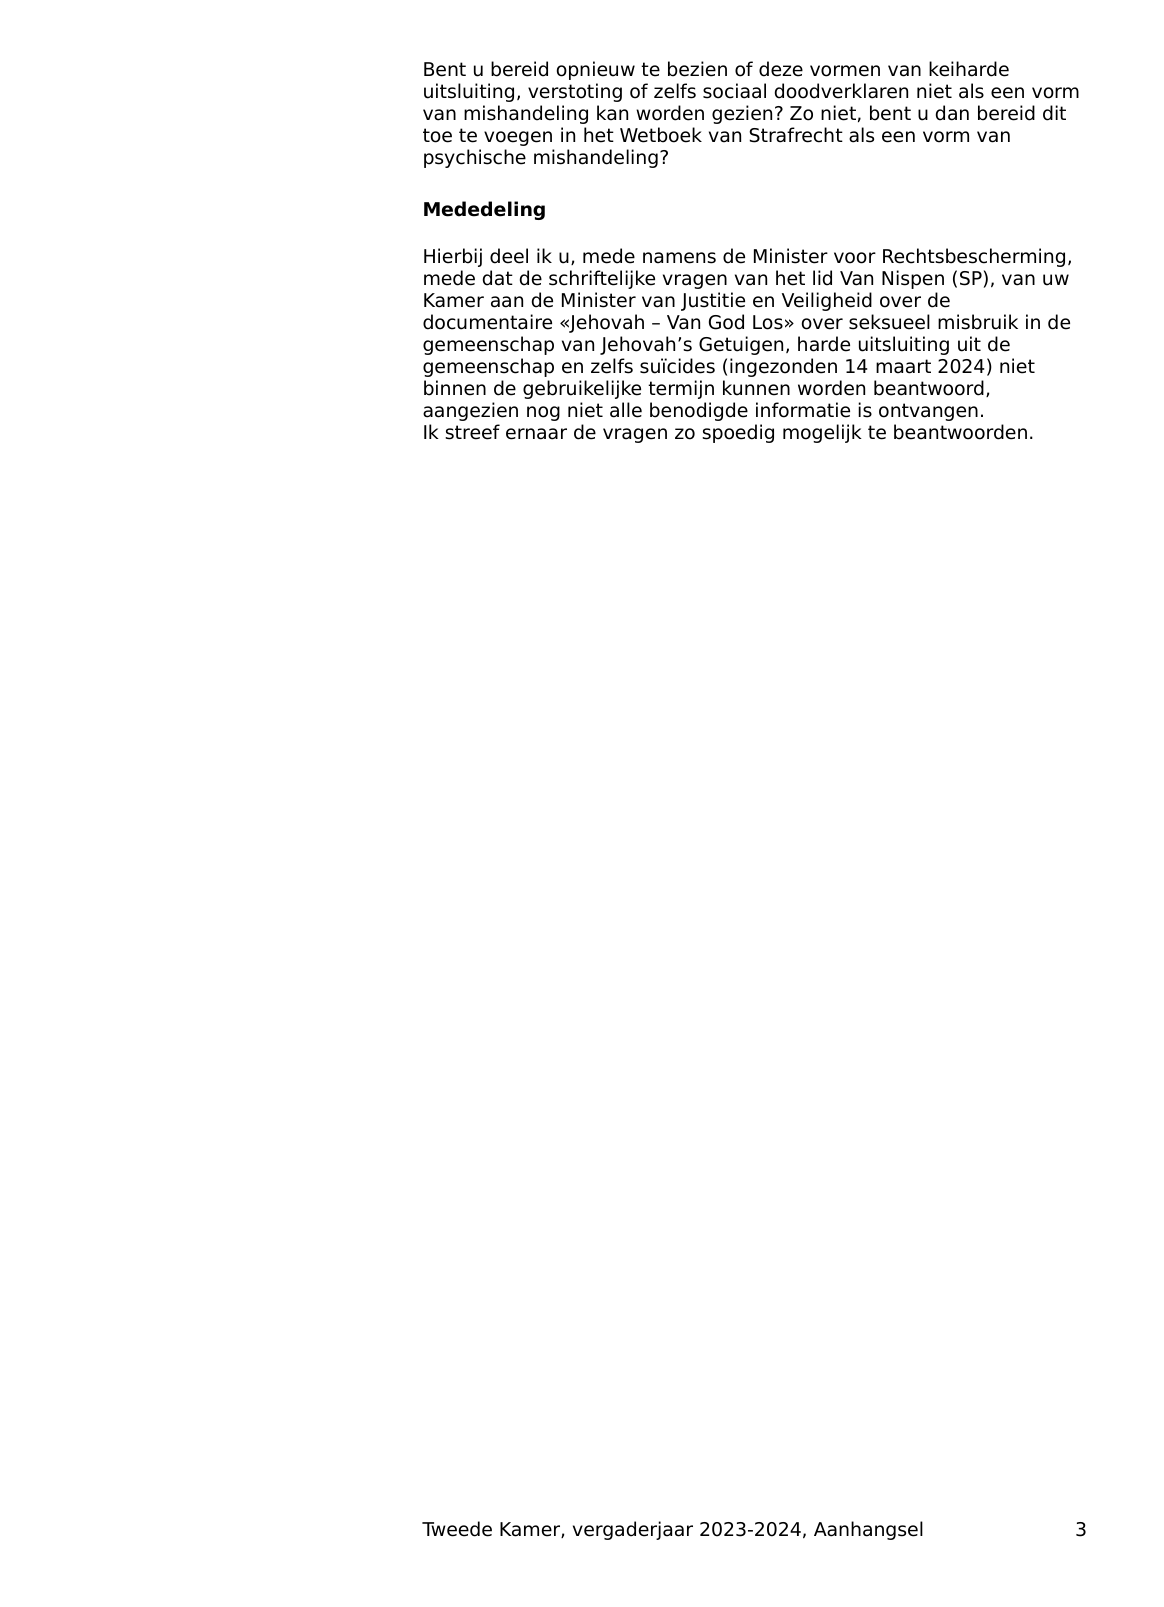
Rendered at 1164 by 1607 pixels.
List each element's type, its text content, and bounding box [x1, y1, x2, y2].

text Ik streef ernaar de vragen zo spoedig mogelijk te beantwoorden. [422, 422, 1087, 444]
subtitle Mededeling [422, 199, 1087, 221]
text Hierbij deel ik u, mede namens de Minister voor Rechtsbescherming, mede dat de schriftelijke vragen van het lid Van Nispen (SP), van uw Kamer aan de Minister van Justitie en Veiligheid over de documentaire «Jehovah – Van God Los» over seksueel misbruik in de gemeenschap van Jehovah’s Getuigen, harde uitsluiting uit de gemeenschap en zelfs suïcides (ingezonden 14 maart 2024) niet binnen de gebruikelijke termijn kunnen worden beantwoord, aangezien nog niet alle benodigde informatie is ontvangen. [422, 246, 1087, 422]
text Bent u bereid opnieuw te bezien of deze vormen van keiharde uitsluiting, verstoting of zelfs sociaal doodverklaren niet als een vorm van mishandeling kan worden gezien? Zo niet, bent u dan bereid dit toe te voegen in het Wetboek van Strafrecht als een vorm van psychische mishandeling? [422, 59, 1087, 169]
